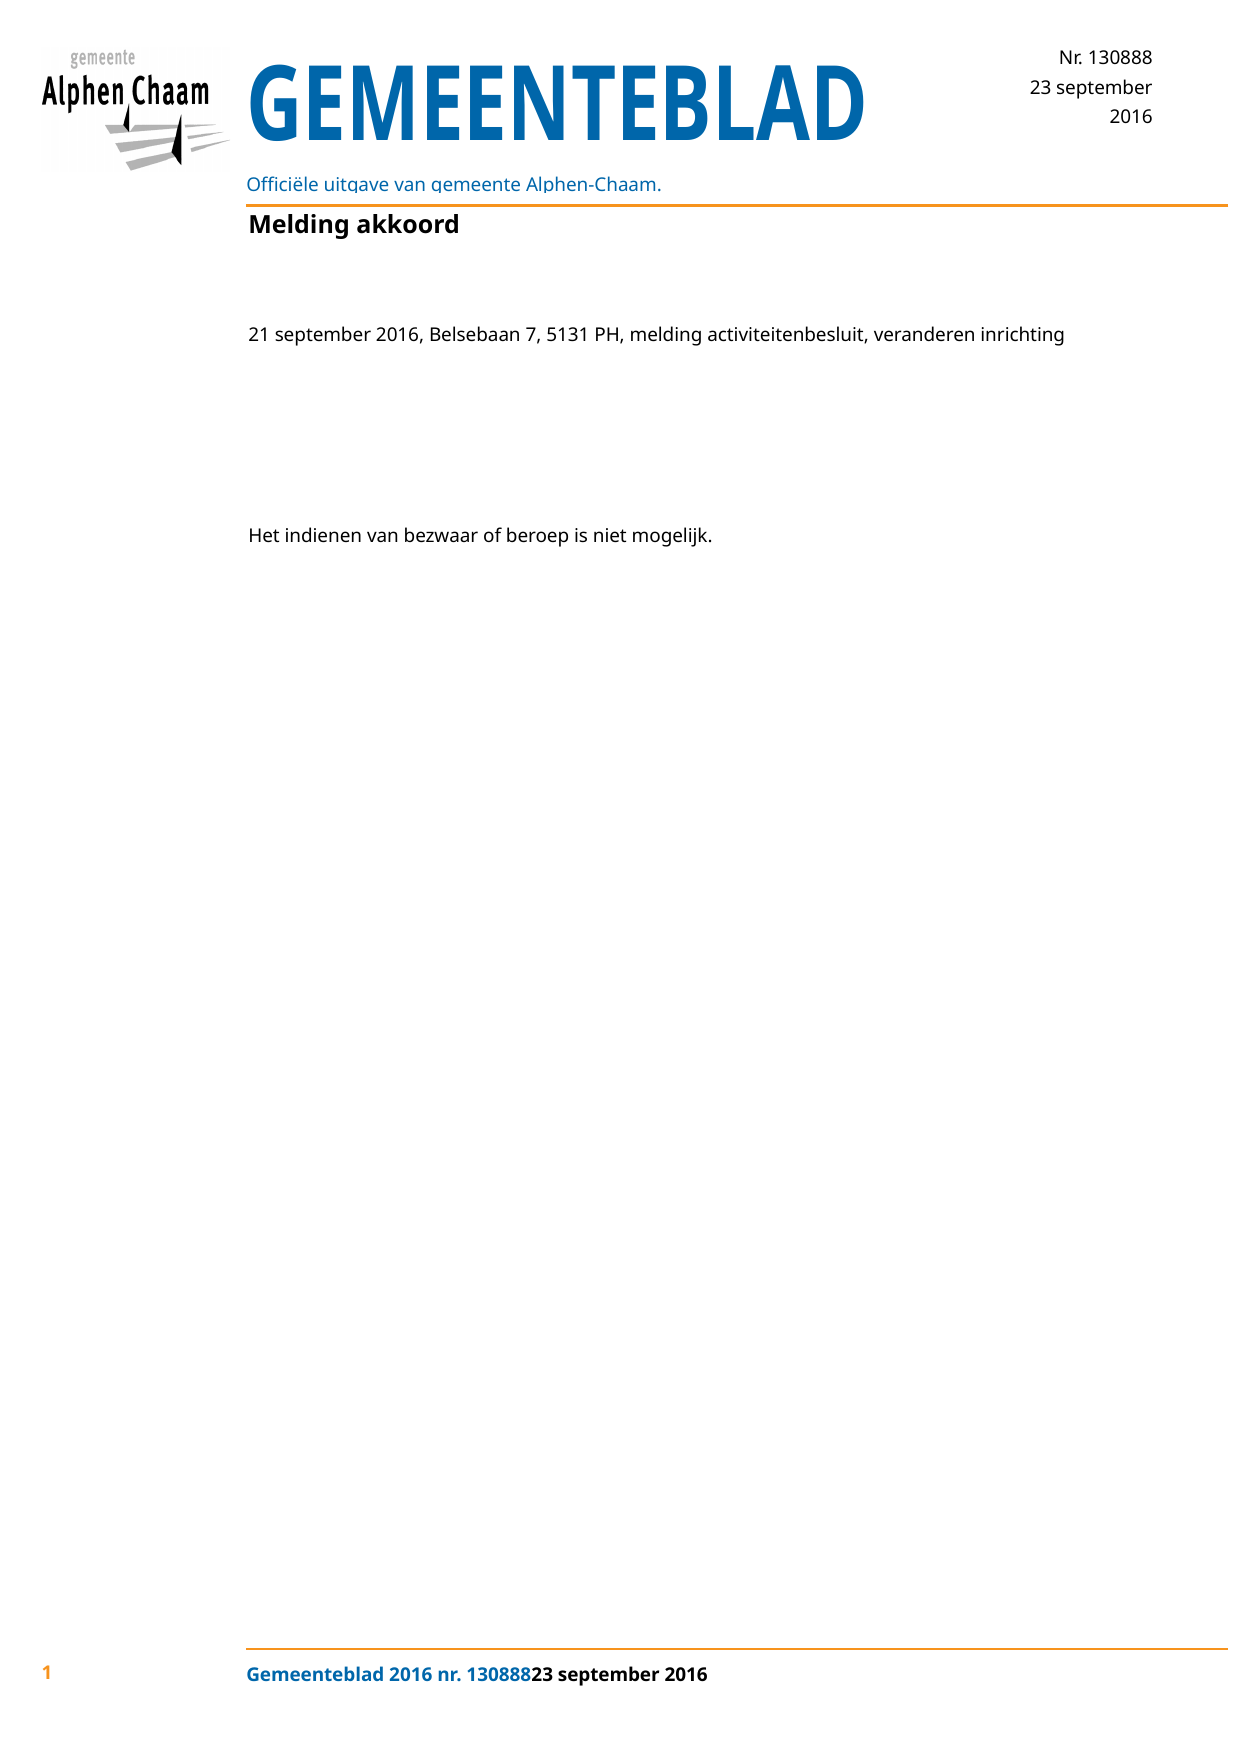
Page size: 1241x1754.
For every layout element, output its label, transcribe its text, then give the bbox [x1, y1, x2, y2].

text Melding akkoord [248, 207, 1152, 241]
text 21 september 2016, Belsebaan 7, 5131 PH, melding activiteitenbesluit, veranderen inrichting [248, 321, 1152, 346]
picture [41, 47, 231, 172]
text Het indienen van bezwaar of beroep is niet mogelijk. [248, 522, 1152, 548]
